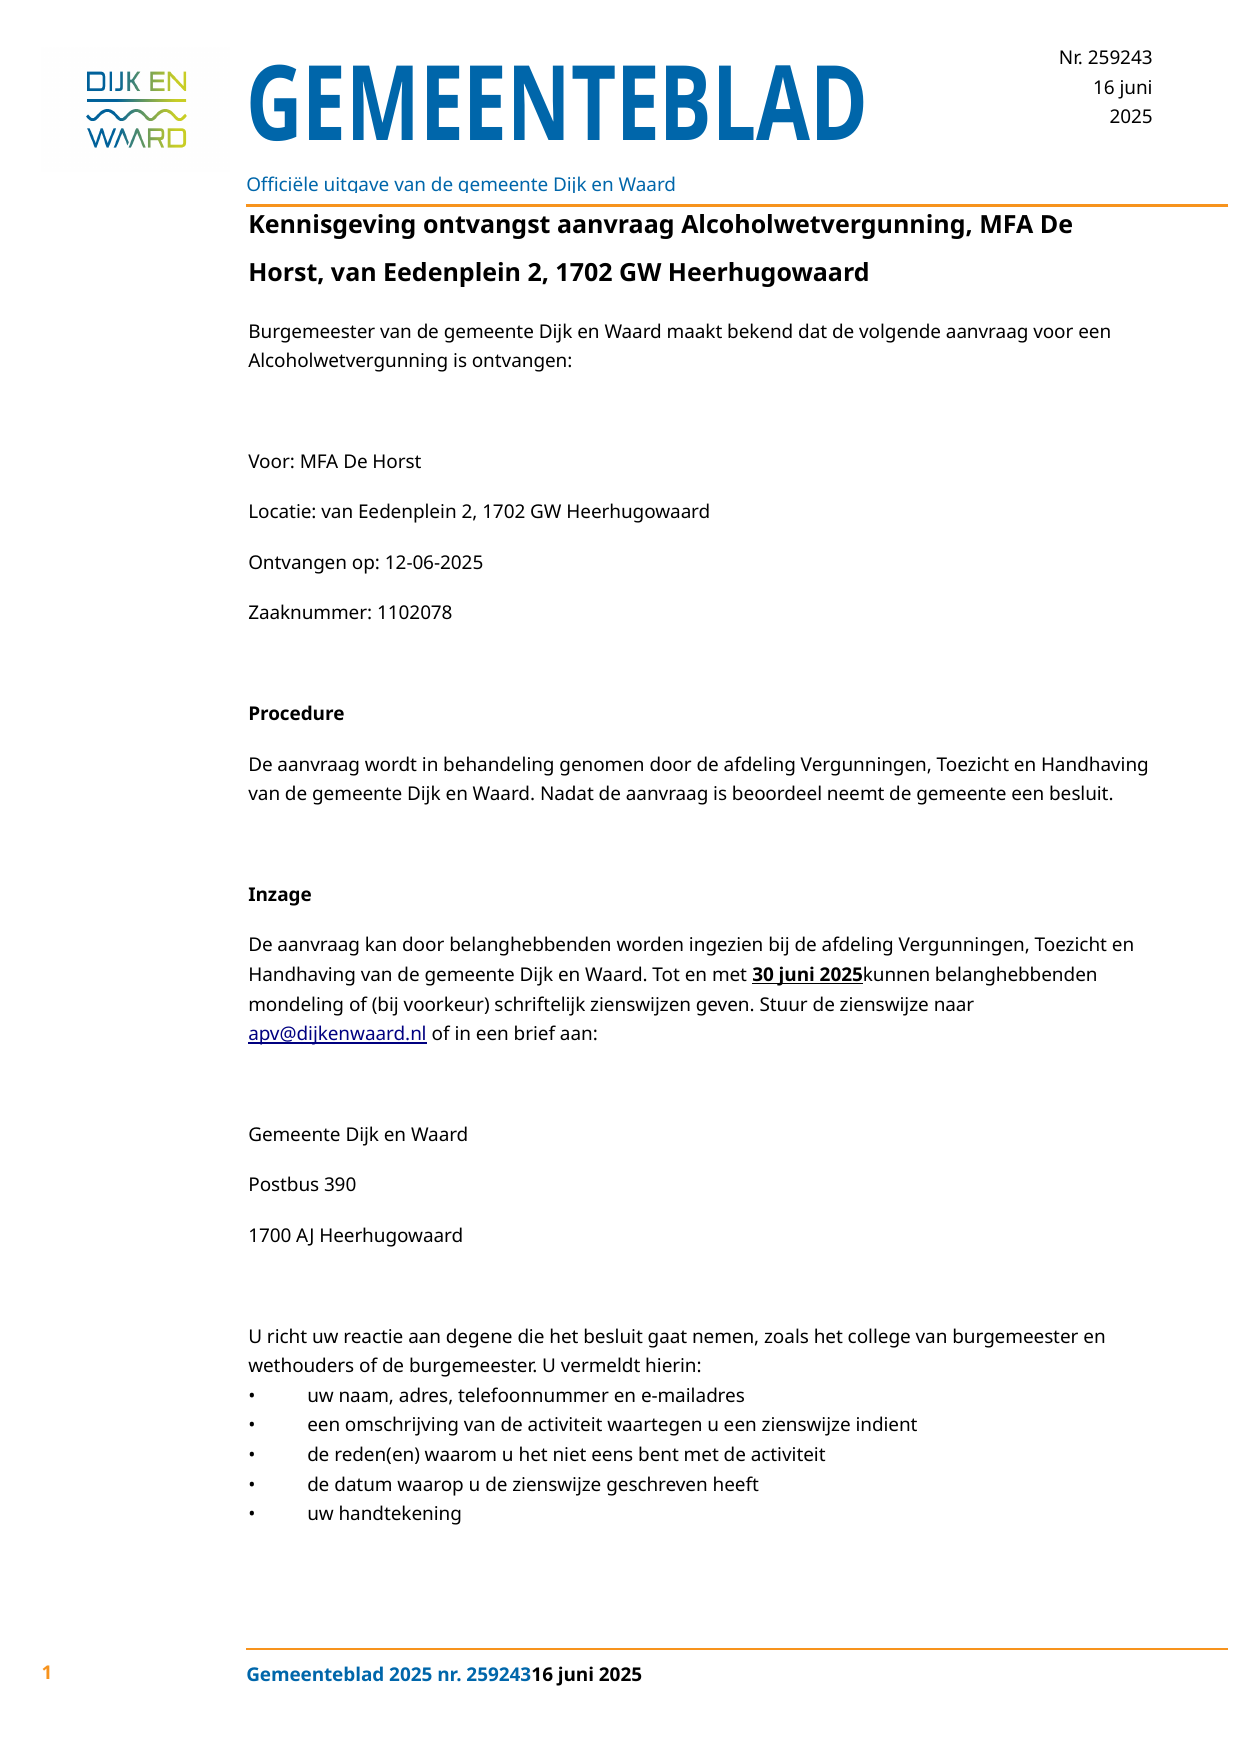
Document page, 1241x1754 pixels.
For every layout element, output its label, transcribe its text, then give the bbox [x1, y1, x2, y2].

picture [41, 47, 231, 172]
text Ontvangen op: 12-06-2025 [248, 549, 1152, 575]
list de datum waarop u de zienswijze geschreven heeft [248, 1471, 1152, 1497]
text Postbus 390 [248, 1172, 1152, 1197]
text Gemeente Dijk en Waard [248, 1121, 1152, 1147]
text Procedure [248, 700, 1152, 726]
list een omschrijving van de activiteit waartegen u een zienswijze indient [248, 1412, 1152, 1437]
list uw handtekening [248, 1500, 1152, 1526]
text De aanvraag kan door belanghebbenden worden ingezien bij de afdeling Vergunningen, Toezicht en Handhaving van de gemeente Dijk en Waard. Tot en met 30 juni 2025kunnen belanghebbenden mondeling of (bij voorkeur) schriftelijk zienswijzen geven. Stuur de zienswijze naar apv@dijkenwaard.nl of in een brief aan: [248, 932, 1152, 1046]
text Kennisgeving ontvangst aanvraag Alcoholwetvergunning, MFA De Horst, van Eedenplein 2, 1702 GW Heerhugowaard [248, 207, 1152, 288]
text Voor: MFA De Horst [248, 448, 1152, 474]
text 1700 AJ Heerhugowaard [248, 1222, 1152, 1248]
text De aanvraag wordt in behandeling genomen door de afdeling Vergunningen, Toezicht en Handhaving van de gemeente Dijk en Waard. Nadat de aanvraag is beoordeel neemt de gemeente een besluit. [248, 751, 1152, 806]
text Locatie: van Eedenplein 2, 1702 GW Heerhugowaard [248, 499, 1152, 524]
list de reden(en) waarom u het niet eens bent met de activiteit [248, 1441, 1152, 1467]
text Inzage [248, 881, 1152, 907]
text Burgemeester van de gemeente Dijk en Waard maakt bekend dat de volgende aanvraag voor een Alcoholwetvergunning is ontvangen: [248, 318, 1152, 373]
list uw naam, adres, telefoonnummer en e-mailadres [248, 1382, 1152, 1408]
text U richt uw reactie aan degene die het besluit gaat nemen, zoals het college van burgemeester en wethouders of de burgemeester. U vermeldt hierin: [248, 1323, 1152, 1378]
text Zaaknummer: 1102078 [248, 599, 1152, 625]
